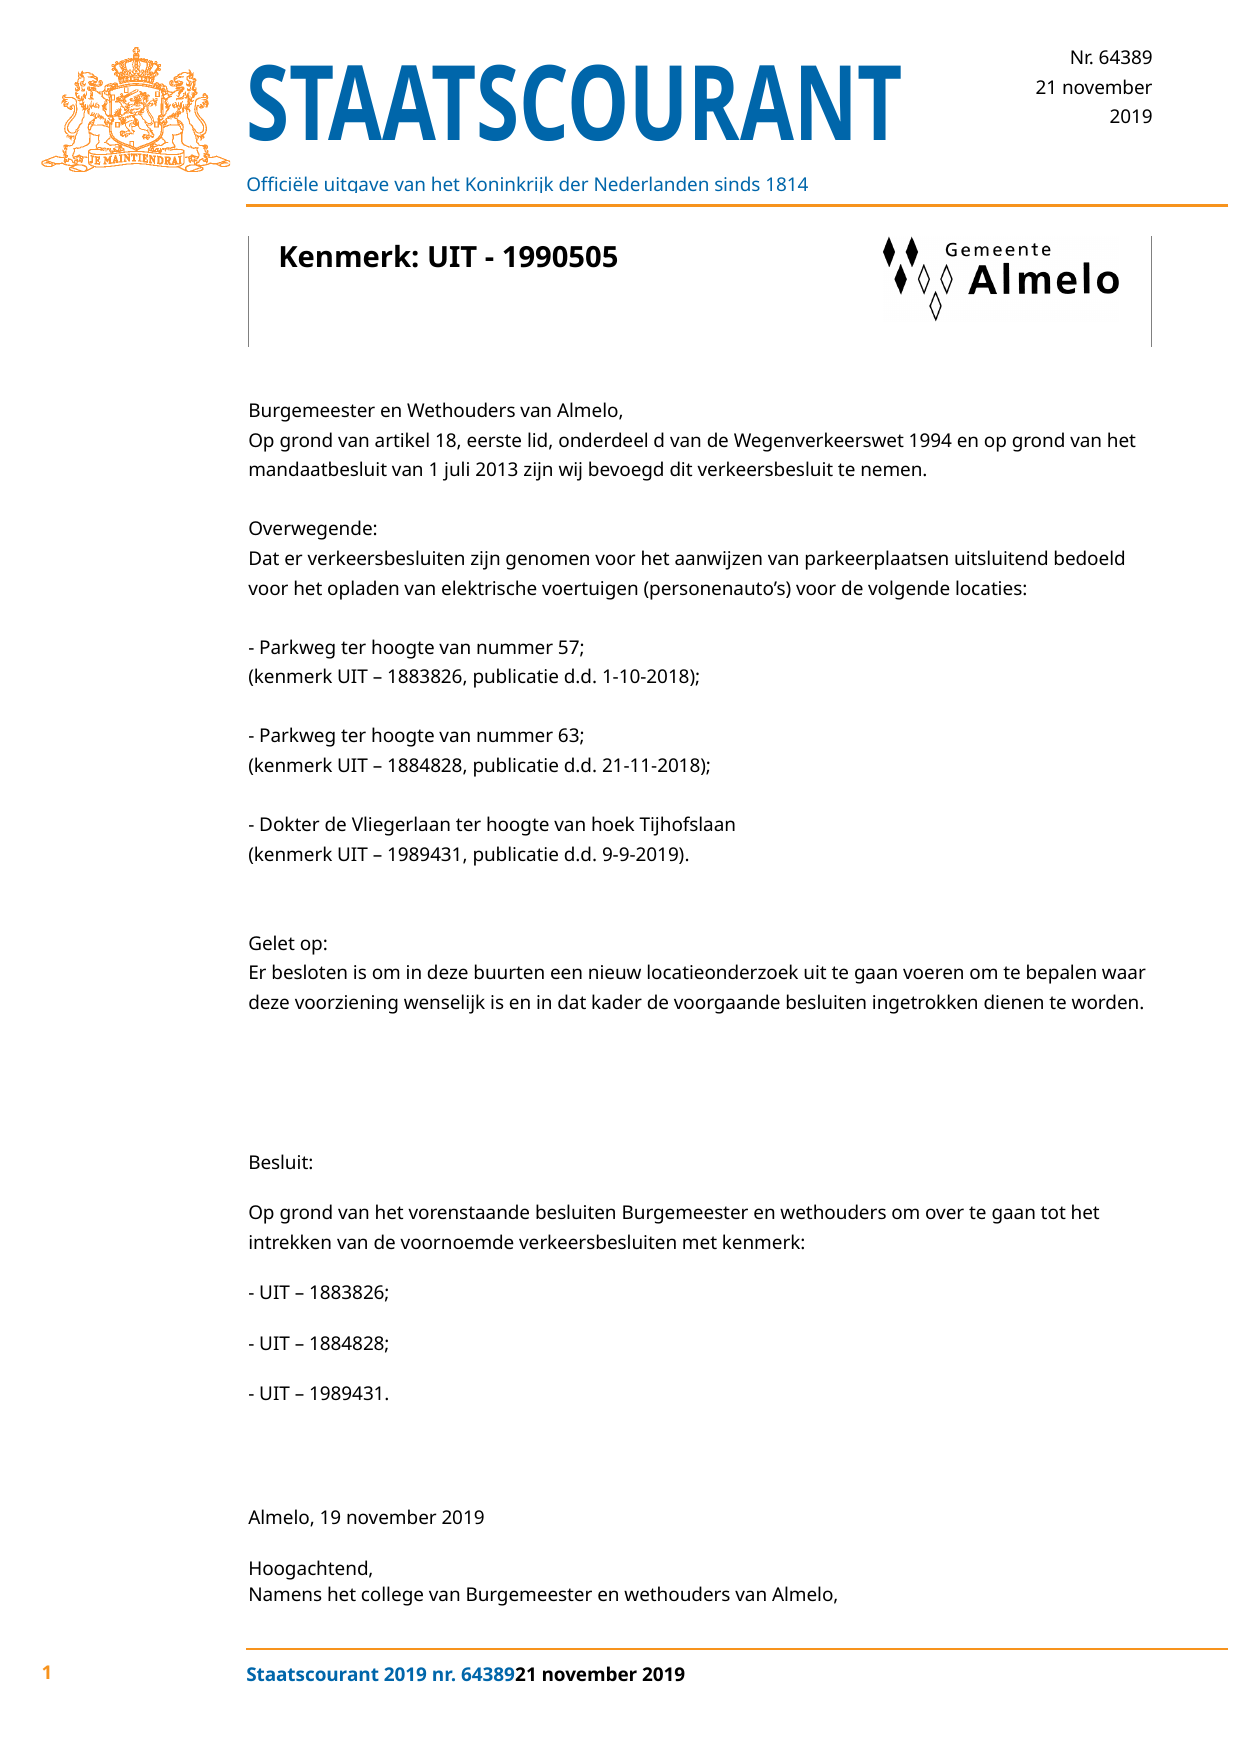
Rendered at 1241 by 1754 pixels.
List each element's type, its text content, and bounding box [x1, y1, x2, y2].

text Op grond van artikel 18, eerste lid, onderdeel d van de Wegenverkeerswet 1994 en op grond van het mandaatbesluit van 1 juli 2013 zijn wij bevoegd dit verkeersbesluit te nemen. [248, 427, 1152, 482]
text - UIT – 1883826; [248, 1279, 1152, 1305]
picture [882, 236, 1119, 322]
table_header [850, 236, 1151, 347]
text Overwegende: [248, 516, 1152, 541]
picture [41, 47, 231, 172]
text Hoogachtend, [248, 1556, 1152, 1581]
text - Parkweg ter hoogte van nummer 57; [248, 634, 1152, 659]
text (kenmerk UIT – 1883826, publicatie d.d. 1-10-2018); [248, 663, 1152, 689]
text Dat er verkeersbesluiten zijn genomen voor het aanwijzen van parkeerplaatsen uitsluitend bedoeld voor het opladen van elektrische voertuigen (personenauto’s) voor de volgende locaties: [248, 545, 1152, 600]
table_header Kenmerk: UIT - 1990505 [249, 236, 850, 347]
text Burgemeester en Wethouders van Almelo, [248, 397, 1152, 423]
text Besluit: [248, 1149, 1152, 1174]
text - Dokter de Vliegerlaan ter hoogte van hoek Tijhofslaan [248, 811, 1152, 837]
text Op grond van het vorenstaande besluiten Burgemeester en wethouders om over te gaan tot het intrekken van de voornoemde verkeersbesluiten met kenmerk: [248, 1199, 1152, 1254]
text - Parkweg ter hoogte van nummer 63; [248, 723, 1152, 748]
text Namens het college van Burgemeester en wethouders van Almelo, [248, 1581, 1152, 1607]
text - UIT – 1884828; [248, 1330, 1152, 1355]
text Er besloten is om in deze buurten een nieuw locatieonderzoek uit te gaan voeren om te bepalen waar deze voorziening wenselijk is en in dat kader de voorgaande besluiten ingetrokken dienen te worden. [248, 959, 1152, 1014]
text Almelo, 19 november 2019 [248, 1504, 1152, 1530]
text Gelet op: [248, 930, 1152, 955]
text (kenmerk UIT – 1989431, publicatie d.d. 9-9-2019). [248, 841, 1152, 867]
text - UIT – 1989431. [248, 1380, 1152, 1406]
text (kenmerk UIT – 1884828, publicatie d.d. 21-11-2018); [248, 752, 1152, 778]
